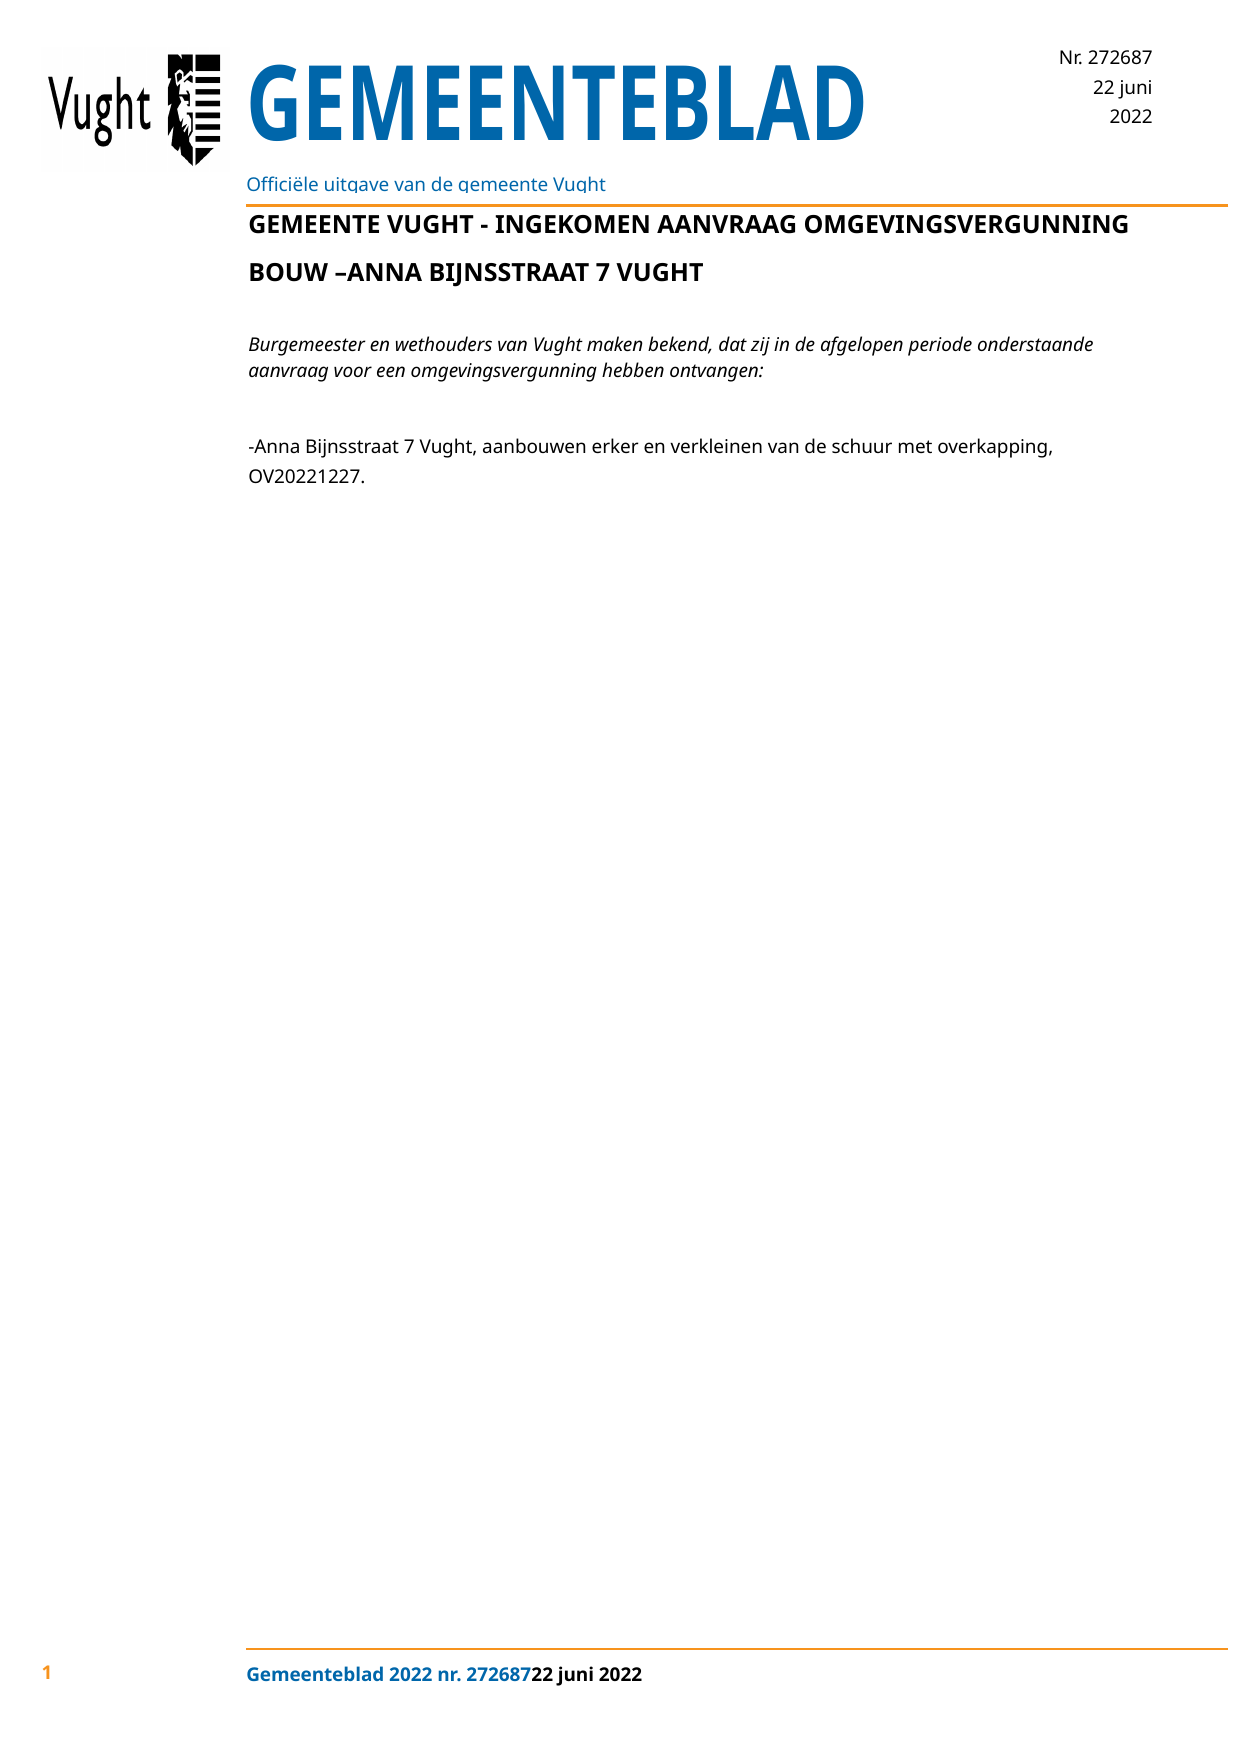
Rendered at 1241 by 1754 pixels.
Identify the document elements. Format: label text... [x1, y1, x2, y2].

picture [41, 47, 231, 172]
text -Anna Bijnsstraat 7 Vught, aanbouwen erker en verkleinen van de schuur met overkapping, OV20221227. [248, 433, 1152, 489]
text GEMEENTE VUGHT - INGEKOMEN AANVRAAG OMGEVINGSVERGUNNING BOUW –ANNA BIJNSSTRAAT 7 VUGHT [248, 207, 1152, 288]
text Burgemeester en wethouders van Vught maken bekend, dat zij in de afgelopen periode onderstaande aanvraag voor een omgevingsvergunning hebben ontvangen: [248, 331, 1152, 383]
